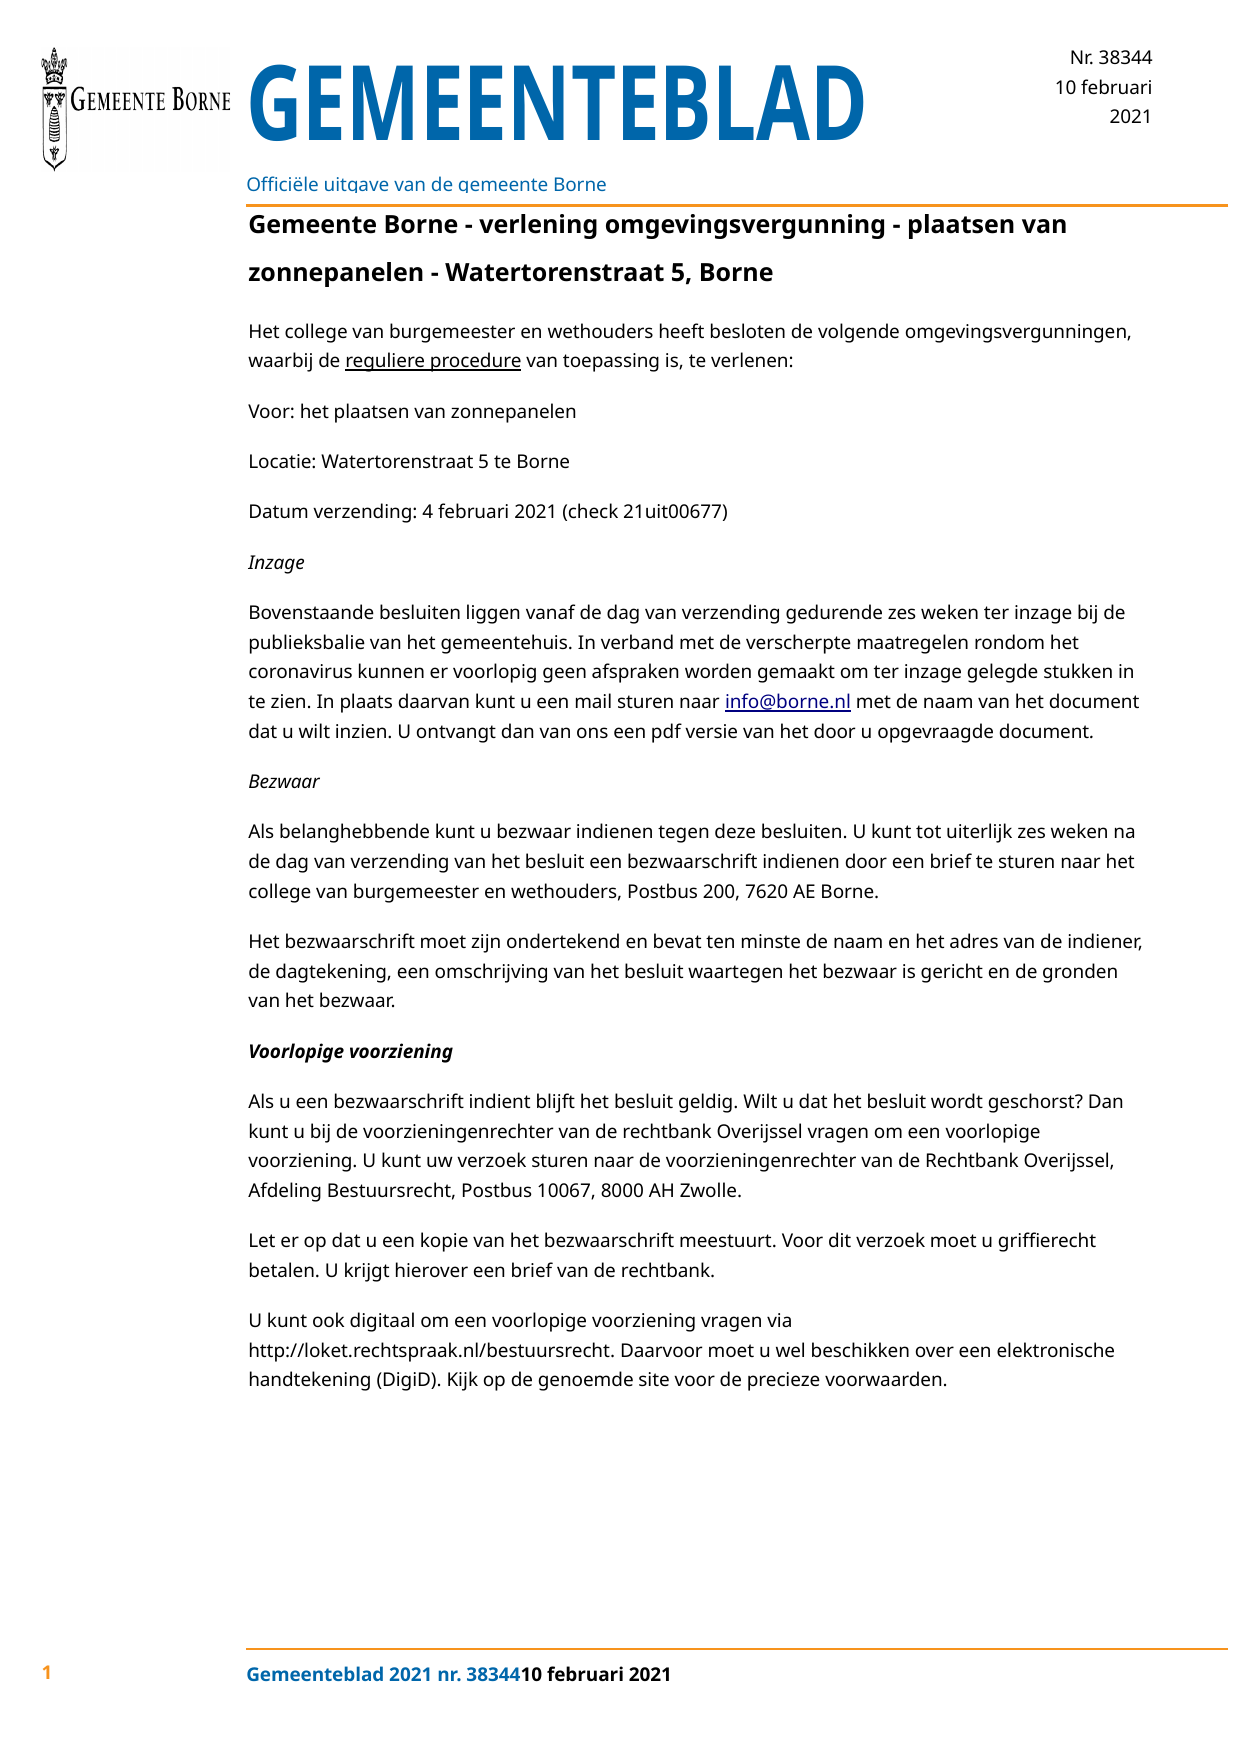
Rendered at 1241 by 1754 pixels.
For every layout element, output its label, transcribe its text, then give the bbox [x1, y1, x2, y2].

text Voorlopige voorziening [248, 1038, 1152, 1064]
text Datum verzending: 4 februari 2021 (check 21uit00677) [248, 499, 1152, 524]
text Let er op dat u een kopie van het bezwaarschrift meestuurt. Voor dit verzoek moet u griffierecht betalen. U krijgt hierover een brief van de rechtbank. [248, 1227, 1152, 1283]
text Bovenstaande besluiten liggen vanaf de dag van verzending gedurende zes weken ter inzage bij de publieksbalie van het gemeentehuis. In verband met de verscherpte maatregelen rondom het coronavirus kunnen er voorlopig geen afspraken worden gemaakt om ter inzage gelegde stukken in te zien. In plaats daarvan kunt u een mail sturen naar info@borne.nl met de naam van het document dat u wilt inzien. U ontvangt dan van ons een pdf versie van het door u opgevraagde document. [248, 599, 1152, 744]
text Bezwaar [248, 768, 1152, 794]
text Voor: het plaatsen van zonnepanelen [248, 398, 1152, 424]
text Het bezwaarschrift moet zijn ondertekend en bevat ten minste de naam en het adres van de indiener, de dagtekening, een omschrijving van het besluit waartegen het bezwaar is gericht en de gronden van het bezwaar. [248, 928, 1152, 1013]
text Locatie: Watertorenstraat 5 te Borne [248, 448, 1152, 474]
text Inzage [248, 549, 1152, 575]
text Als u een bezwaarschrift indient blijft het besluit geldig. Wilt u dat het besluit wordt geschorst? Dan kunt u bij de voorzieningenrechter van de rechtbank Overijssel vragen om een voorlopige voorziening. U kunt uw verzoek sturen naar de voorzieningenrechter van de Rechtbank Overijssel, Afdeling Bestuursrecht, Postbus 10067, 8000 AH Zwolle. [248, 1088, 1152, 1203]
text Het college van burgemeester en wethouders heeft besloten de volgende omgevingsvergunningen, waarbij de reguliere procedure van toepassing is, te verlenen: [248, 318, 1152, 373]
text Als belanghebbende kunt u bezwaar indienen tegen deze besluiten. U kunt tot uiterlijk zes weken na de dag van verzending van het besluit een bezwaarschrift indienen door een brief te sturen naar het college van burgemeester en wethouders, Postbus 200, 7620 AE Borne. [248, 819, 1152, 904]
text U kunt ook digitaal om een voorlopige voorziening vragen via http://loket.rechtspraak.nl/bestuursrecht. Daarvoor moet u wel beschikken over een elektronische handtekening (DigiD). Kijk op de genoemde site voor de precieze voorwaarden. [248, 1307, 1152, 1392]
picture [41, 47, 231, 172]
text Gemeente Borne - verlening omgevingsvergunning - plaatsen van zonnepanelen - Watertorenstraat 5, Borne [248, 207, 1152, 288]
